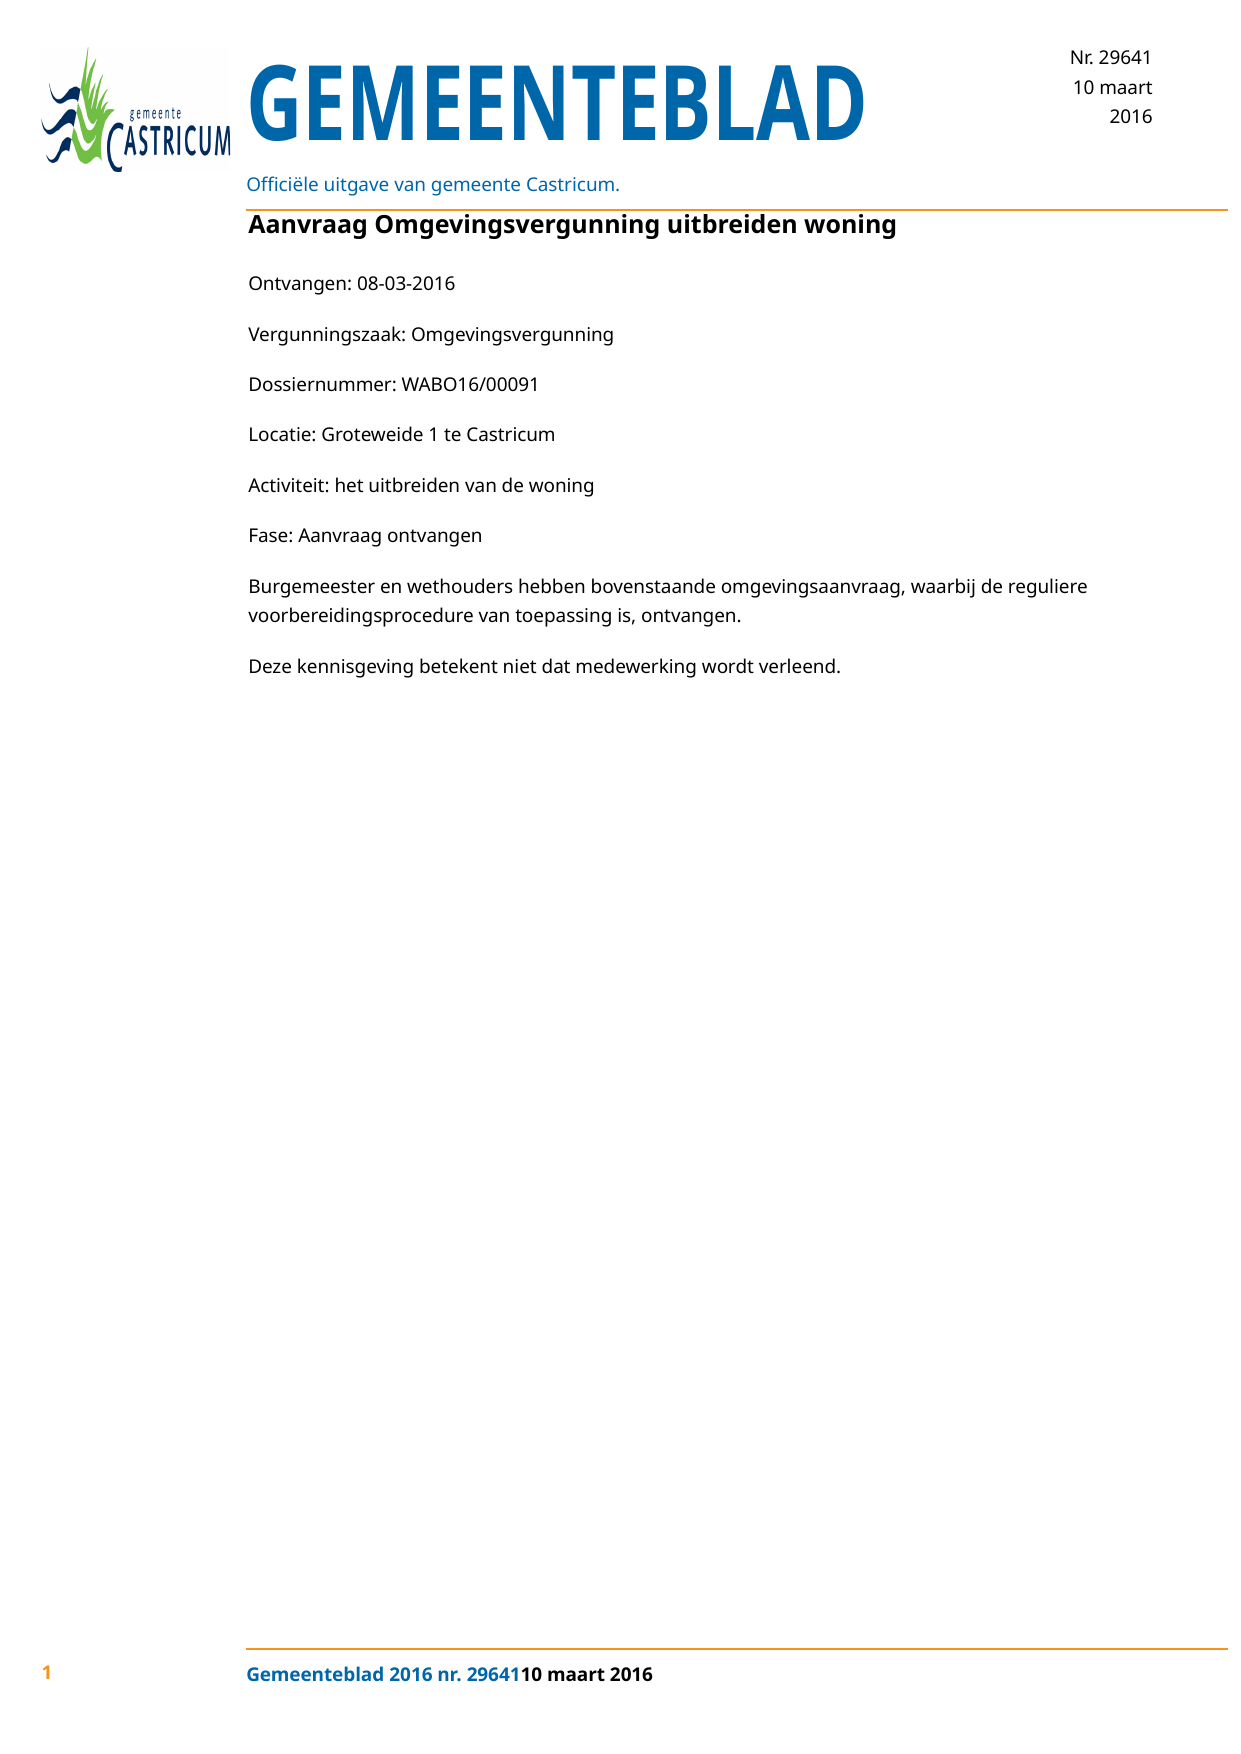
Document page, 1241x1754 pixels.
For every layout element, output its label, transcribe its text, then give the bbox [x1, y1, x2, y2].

text Locatie: Groteweide 1 te Castricum [248, 422, 1152, 447]
text Aanvraag Omgevingsvergunning uitbreiden woning [248, 211, 1152, 241]
picture [41, 47, 231, 172]
text Vergunningszaak: Omgevingsvergunning [248, 321, 1152, 346]
text Ontvangen: 08-03-2016 [248, 270, 1152, 296]
text Deze kennisgeving betekent niet dat medewerking wordt verleend. [248, 653, 1152, 678]
text Dossiernummer: WABO16/00091 [248, 371, 1152, 397]
text Activiteit: het uitbreiden van de woning [248, 472, 1152, 498]
text Burgemeester en wethouders hebben bovenstaande omgevingsaanvraag, waarbij de reguliere voorbereidingsprocedure van toepassing is, ontvangen. [248, 573, 1152, 628]
text Fase: Aanvraag ontvangen [248, 522, 1152, 548]
